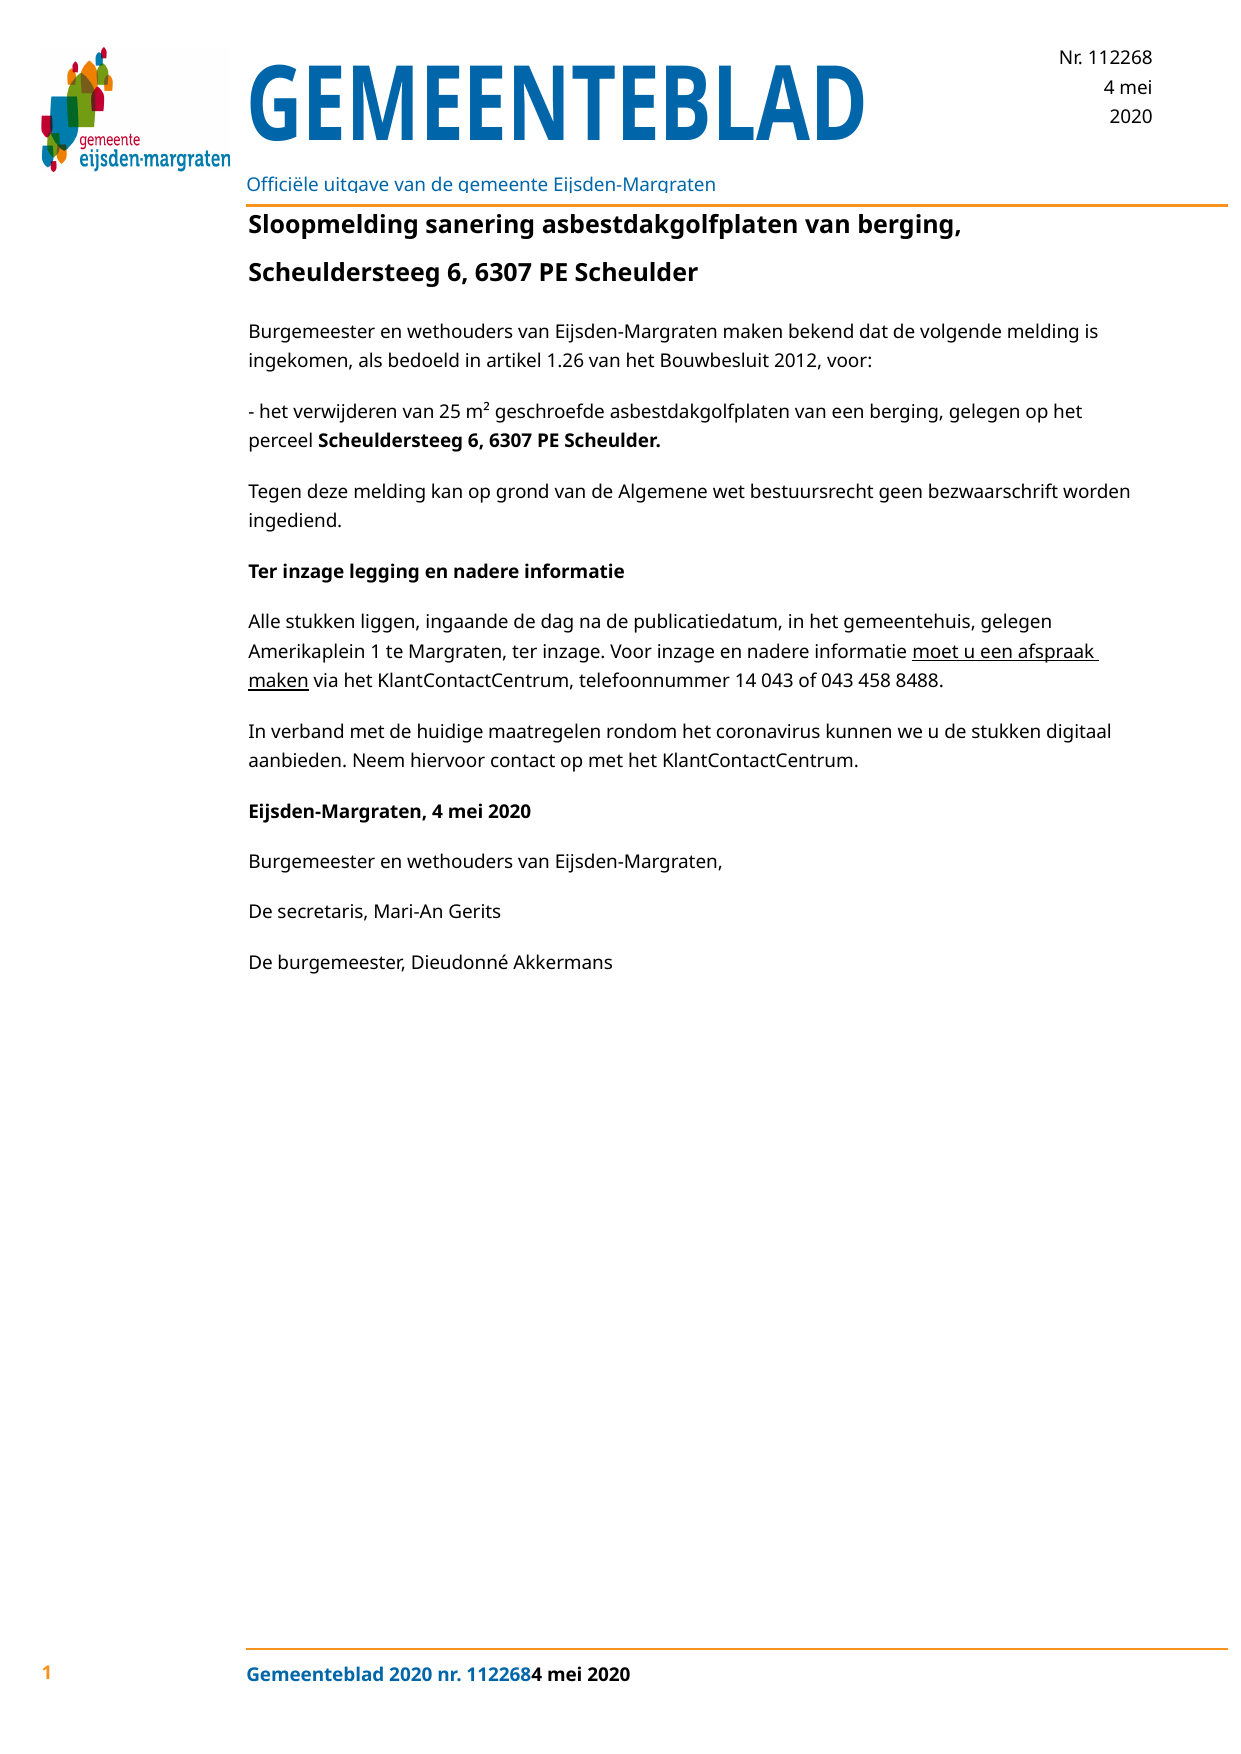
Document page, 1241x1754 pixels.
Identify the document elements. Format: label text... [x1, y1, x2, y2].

text Burgemeester en wethouders van Eijsden-Margraten, [248, 848, 1152, 874]
text Eijsden-Margraten, 4 mei 2020 [248, 798, 1152, 824]
text Ter inzage legging en nadere informatie [248, 558, 1152, 584]
text Alle stukken liggen, ingaande de dag na de publicatiedatum, in het gemeentehuis, gelegen Amerikaplein 1 te Margraten, ter inzage. Voor inzage en nadere informatie moet u een afspraak maken via het KlantContactCentrum, telefoonnummer 14 043 of 043 458 8488. [248, 608, 1152, 693]
text De secretaris, Mari-An Gerits [248, 899, 1152, 924]
text De burgemeester, Dieudonné Akkermans [248, 949, 1152, 975]
text Burgemeester en wethouders van Eijsden-Margraten maken bekend dat de volgende melding is ingekomen, als bedoeld in artikel 1.26 van het Bouwbesluit 2012, voor: [248, 318, 1152, 373]
text In verband met de huidige maatregelen rondom het coronavirus kunnen we u de stukken digitaal aanbieden. Neem hiervoor contact op met het KlantContactCentrum. [248, 718, 1152, 773]
picture [41, 47, 231, 172]
text Tegen deze melding kan op grond van de Algemene wet bestuursrecht geen bezwaarschrift worden ingediend. [248, 478, 1152, 533]
text - het verwijderen van 25 m² geschroefde asbestdakgolfplaten van een berging, gelegen op het perceel Scheuldersteeg 6, 6307 PE Scheulder. [248, 398, 1152, 453]
text Sloopmelding sanering asbestdakgolfplaten van berging, Scheuldersteeg 6, 6307 PE Scheulder [248, 207, 1152, 288]
